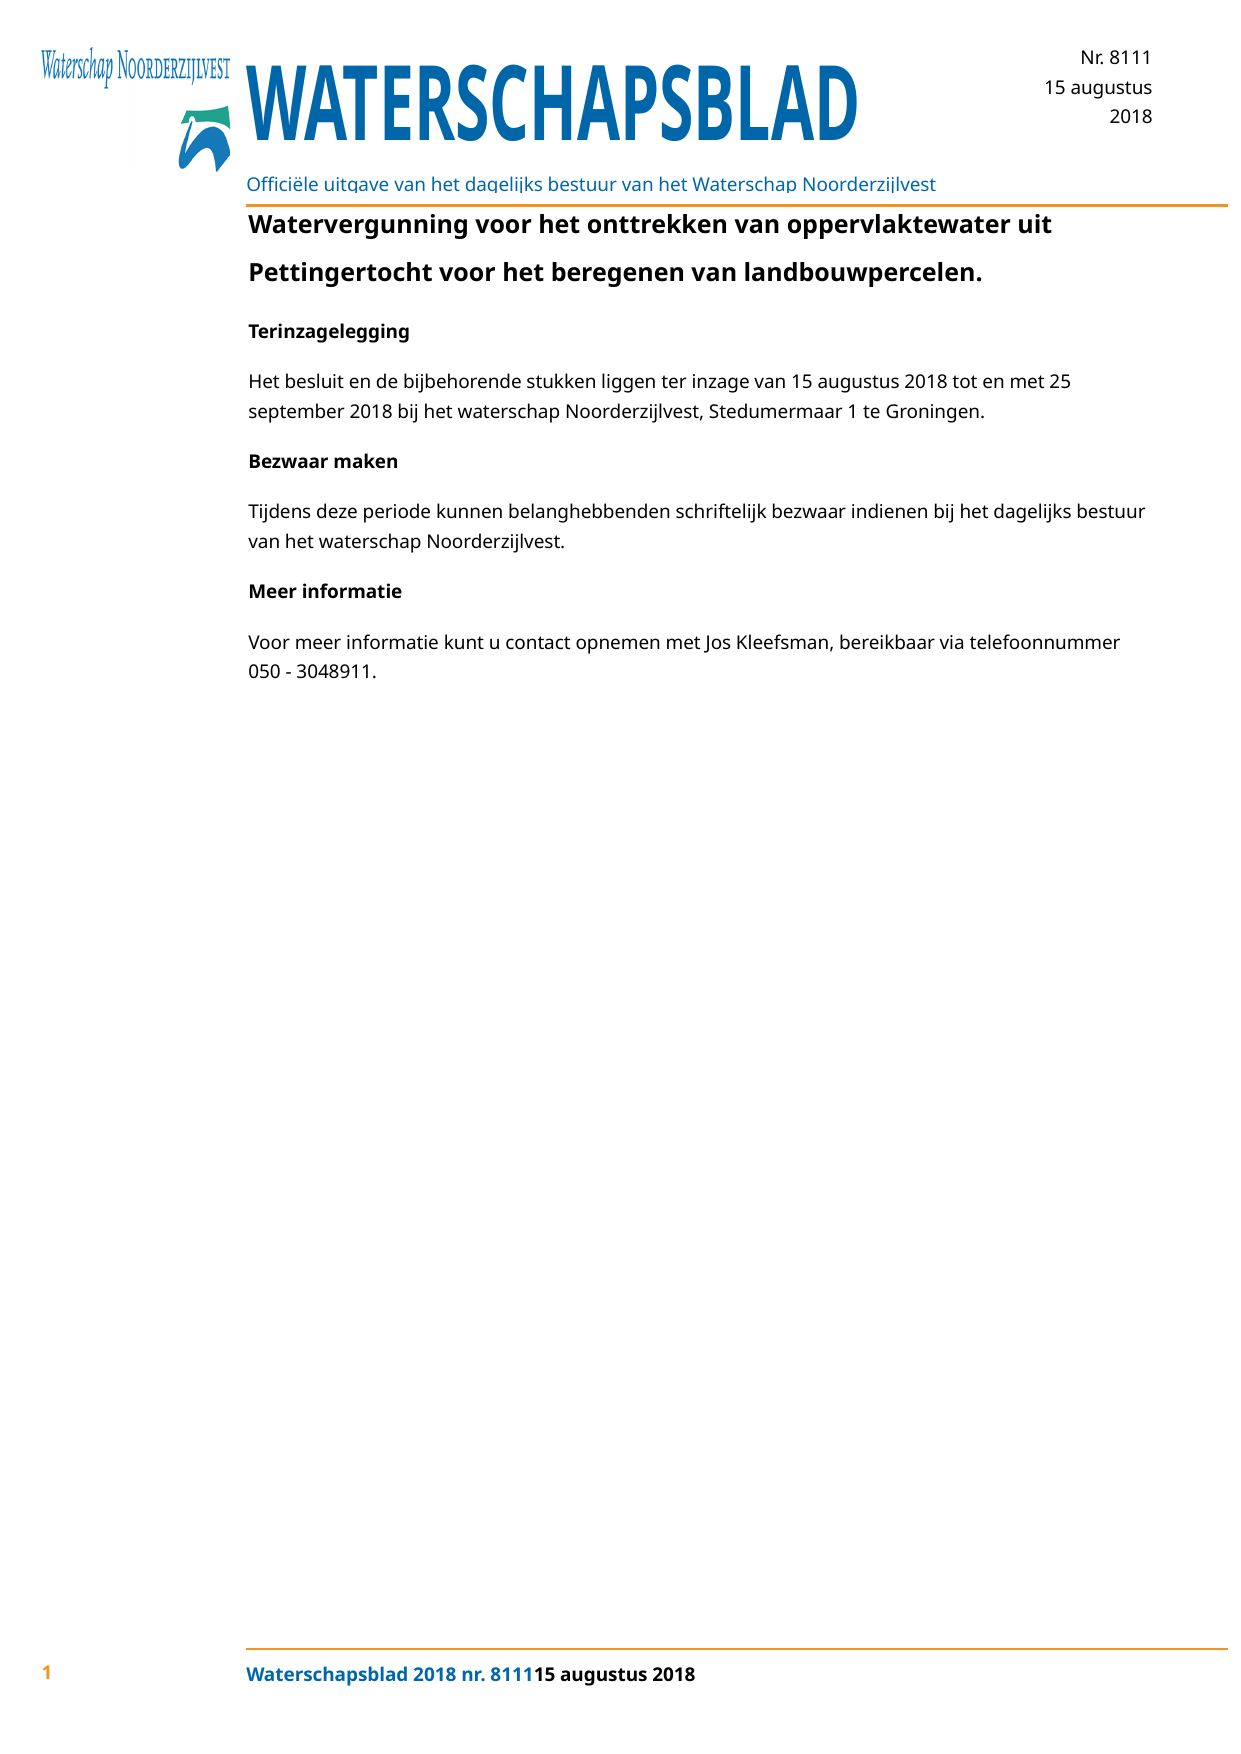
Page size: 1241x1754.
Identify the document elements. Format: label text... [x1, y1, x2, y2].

text Watervergunning voor het onttrekken van oppervlaktewater uit Pettingertocht voor het beregenen van landbouwpercelen. [248, 207, 1152, 288]
text Voor meer informatie kunt u contact opnemen met Jos Kleefsman, bereikbaar via telefoonnummer 050 - 3048911. [248, 629, 1152, 684]
picture [41, 47, 231, 172]
text Terinzagelegging [248, 318, 1152, 344]
text Het besluit en de bijbehorende stukken liggen ter inzage van 15 augustus 2018 tot en met 25 september 2018 bij het waterschap Noorderzijlvest, Stedumermaar 1 te Groningen. [248, 368, 1152, 424]
text Meer informatie [248, 579, 1152, 604]
text Bezwaar maken [248, 448, 1152, 474]
text Tijdens deze periode kunnen belanghebbenden schriftelijk bezwaar indienen bij het dagelijks bestuur van het waterschap Noorderzijlvest. [248, 499, 1152, 554]
